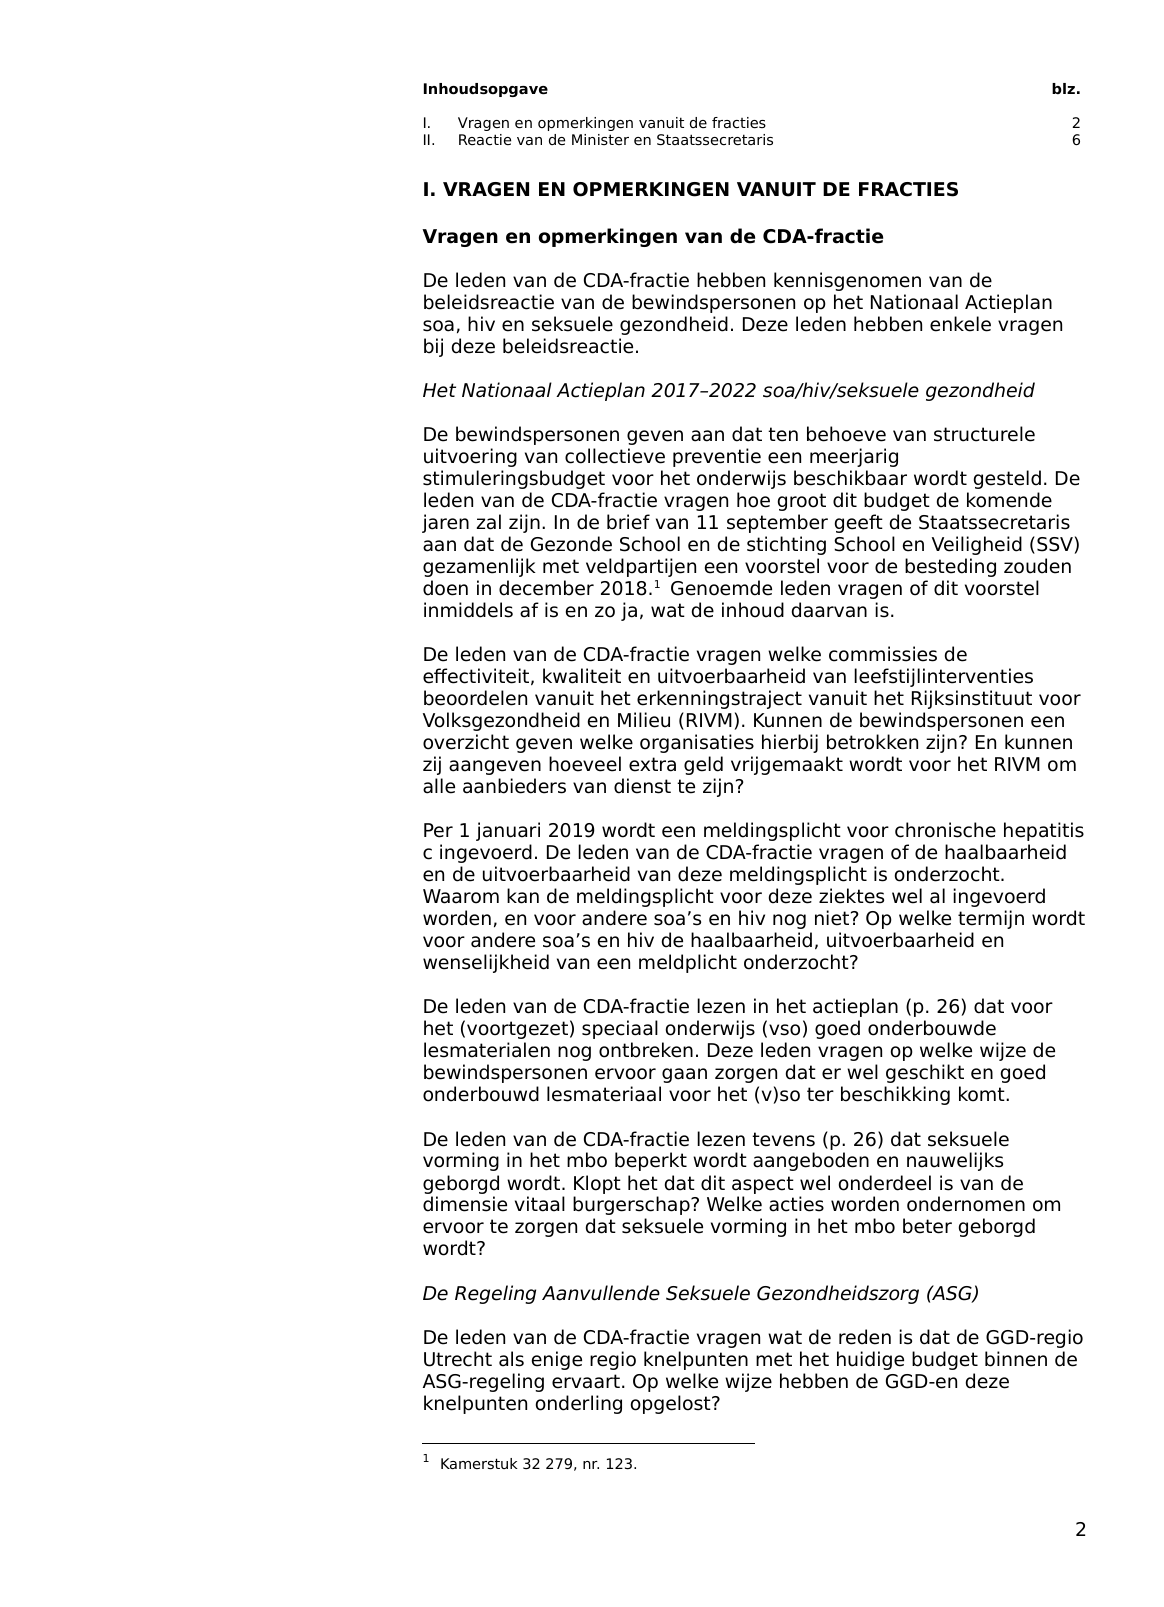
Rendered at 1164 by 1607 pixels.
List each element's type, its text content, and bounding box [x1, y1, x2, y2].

text De leden van de CDA-fractie vragen wat de reden is dat de GGD-regio Utrecht als enige regio knelpunten met het huidige budget binnen de ASG-regeling ervaart. Op welke wijze hebben de GGD-en deze knelpunten onderling opgelost? [422, 1327, 1087, 1414]
text Kamerstuk 32 279, nr. 123. [422, 1452, 1087, 1474]
table_cell Reactie van de Minister en Staatssecretaris [452, 132, 1028, 149]
table_cell [422, 98, 452, 115]
table_cell Vragen en opmerkingen vanuit de fracties [452, 115, 1028, 132]
subtitle De Regeling Aanvullende Seksuele Gezondheidszorg (ASG) [422, 1282, 1087, 1304]
table_cell [452, 98, 1028, 115]
table_cell [1028, 98, 1087, 115]
subtitle Het Nationaal Actieplan 2017–2022 soa/hiv/seksuele gezondheid [422, 380, 1087, 402]
text De leden van de CDA-fractie hebben kennisgenomen van de beleidsreactie van de bewindspersonen op het Nationaal Actieplan soa, hiv en seksuele gezondheid. Deze leden hebben enkele vragen bij deze beleidsreactie. [422, 270, 1087, 358]
subtitle Vragen en opmerkingen van de CDA-fractie [422, 226, 1087, 248]
table_cell I. [422, 115, 452, 132]
subtitle I. VRAGEN EN OPMERKINGEN VANUIT DE FRACTIES [422, 179, 1087, 201]
text Per 1 januari 2019 wordt een meldingsplicht voor chronische hepatitis c ingevoerd. De leden van de CDA-fractie vragen of de haalbaarheid en de uitvoerbaarheid van deze meldingsplicht is onderzocht. Waarom kan de meldingsplicht voor deze ziektes wel al ingevoerd worden, en voor andere soa’s en hiv nog niet? Op welke termijn wordt voor andere soa’s en hiv de haalbaarheid, uitvoerbaarheid en wenselijkheid van een meldplicht onderzocht? [422, 820, 1087, 974]
table_cell II. [422, 132, 452, 149]
text De leden van de CDA-fractie lezen in het actieplan (p. 26) dat voor het (voortgezet) speciaal onderwijs (vso) goed onderbouwde lesmaterialen nog ontbreken. Deze leden vragen op welke wijze de bewindspersonen ervoor gaan zorgen dat er wel geschikt en goed onderbouwd lesmateriaal voor het (v)so ter beschikking komt. [422, 996, 1087, 1106]
table_header Inhoudsopgave [422, 81, 1028, 98]
text De bewindspersonen geven aan dat ten behoeve van structurele uitvoering van collectieve preventie een meerjarig stimuleringsbudget voor het onderwijs beschikbaar wordt gesteld. De leden van de CDA-fractie vragen hoe groot dit budget de komende jaren zal zijn. In de brief van 11 september geeft de Staatssecretaris aan dat de Gezonde School en de stichting School en Veiligheid (SSV) gezamenlijk met veldpartijen een voorstel voor de besteding zouden doen in december 2018. Genoemde leden vragen of dit voorstel inmiddels af is en zo ja, wat de inhoud daarvan is. [422, 424, 1087, 622]
table_cell 6 [1028, 132, 1087, 149]
text De leden van de CDA-fractie vragen welke commissies de effectiviteit, kwaliteit en uitvoerbaarheid van leefstijlinterventies beoordelen vanuit het erkenningstraject vanuit het Rijksinstituut voor Volksgezondheid en Milieu (RIVM). Kunnen de bewindspersonen een overzicht geven welke organisaties hierbij betrokken zijn? En kunnen zij aangeven hoeveel extra geld vrijgemaakt wordt voor het RIVM om alle aanbieders van dienst te zijn? [422, 644, 1087, 798]
table_cell 2 [1028, 115, 1087, 132]
table_header blz. [1028, 81, 1087, 98]
text De leden van de CDA-fractie lezen tevens (p. 26) dat seksuele vorming in het mbo beperkt wordt aangeboden en nauwelijks geborgd wordt. Klopt het dat dit aspect wel onderdeel is van de dimensie vitaal burgerschap? Welke acties worden ondernomen om ervoor te zorgen dat seksuele vorming in het mbo beter geborgd wordt? [422, 1128, 1087, 1260]
